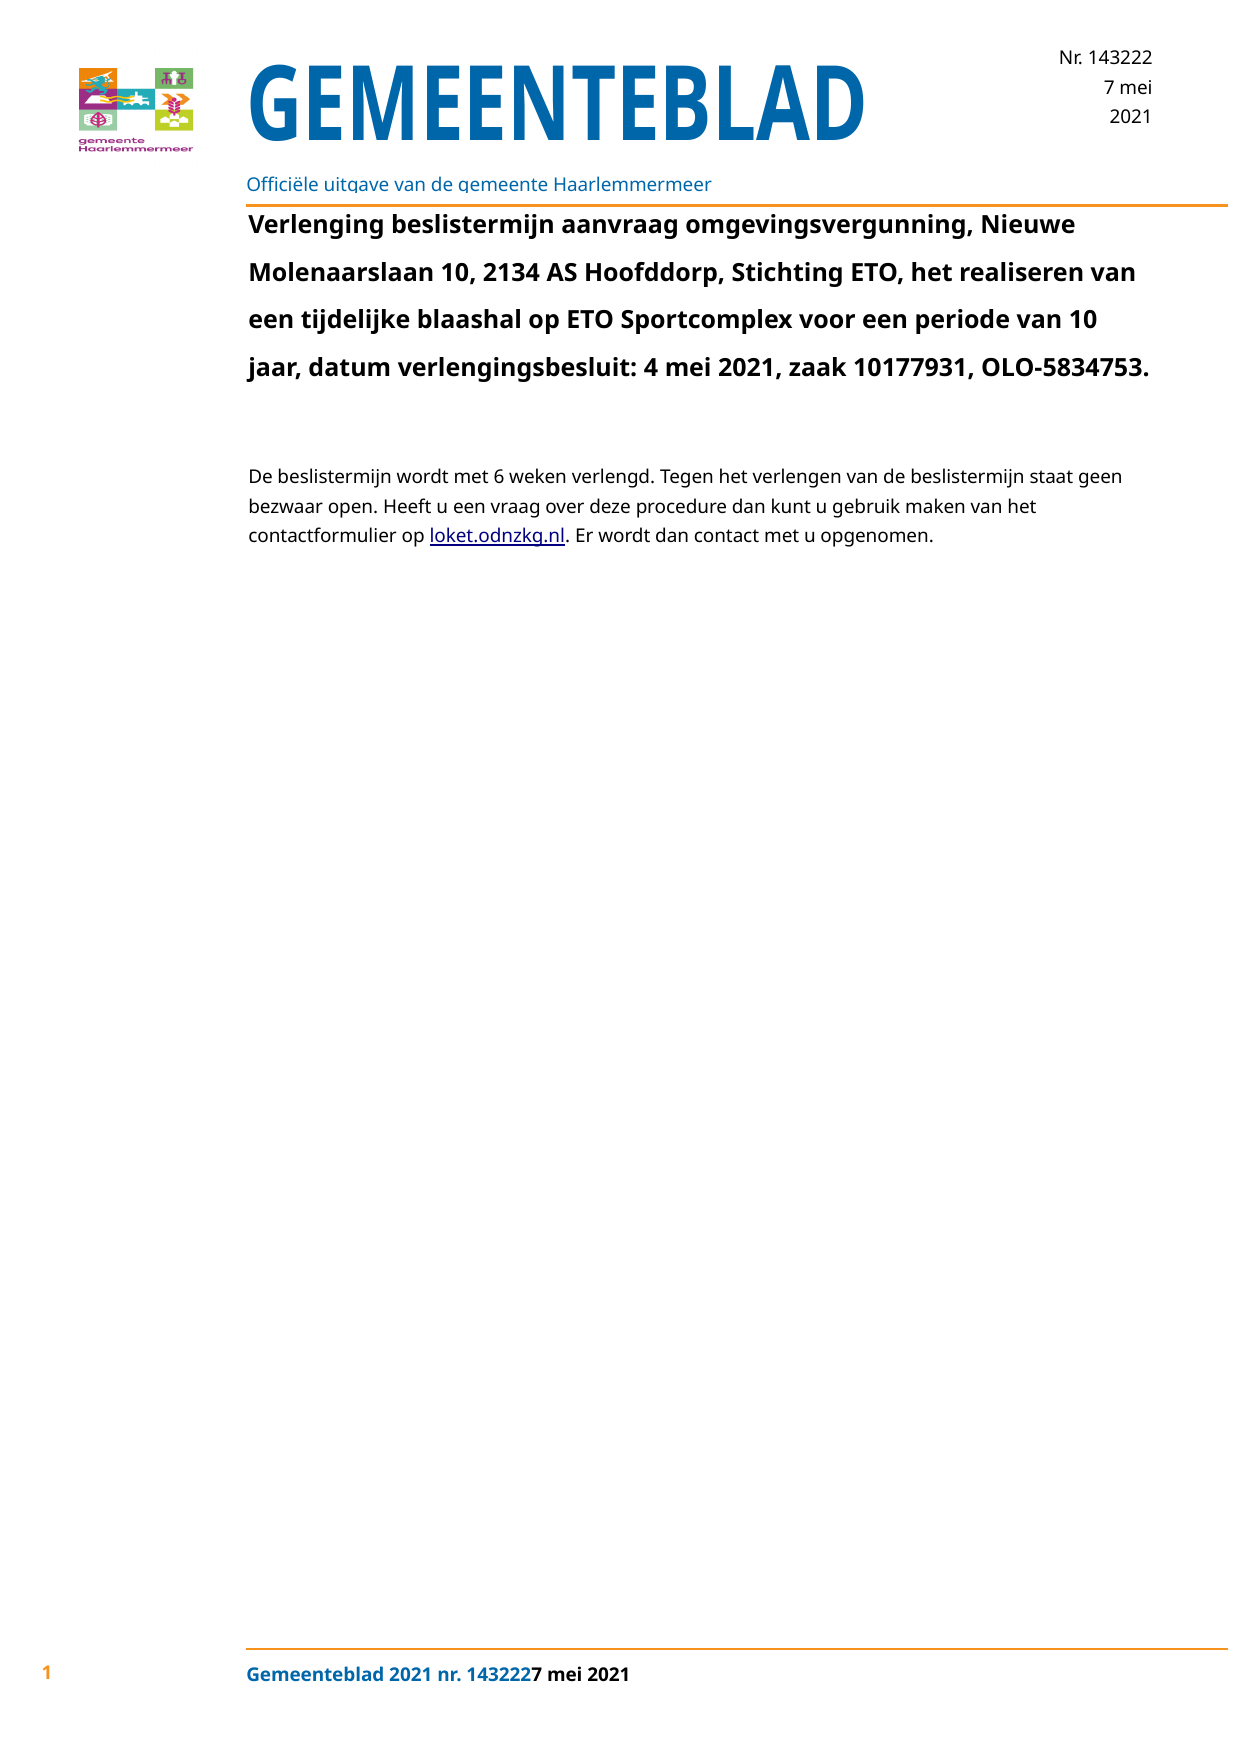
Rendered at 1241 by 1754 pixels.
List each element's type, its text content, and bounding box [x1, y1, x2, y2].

picture [41, 47, 231, 172]
text Verlenging beslistermijn aanvraag omgevingsvergunning, Nieuwe Molenaarslaan 10, 2134 AS Hoofddorp, Stichting ETO, het realiseren van een tijdelijke blaashal op ETO Sportcomplex voor een periode van 10 jaar, datum verlengingsbesluit: 4 mei 2021, zaak 10177931, OLO-5834753. [248, 207, 1152, 384]
text De beslistermijn wordt met 6 weken verlengd. Tegen het verlengen van de beslistermijn staat geen bezwaar open. Heeft u een vraag over deze procedure dan kunt u gebruik maken van het contactformulier op loket.odnzkg.nl. Er wordt dan contact met u opgenomen. [248, 463, 1152, 548]
